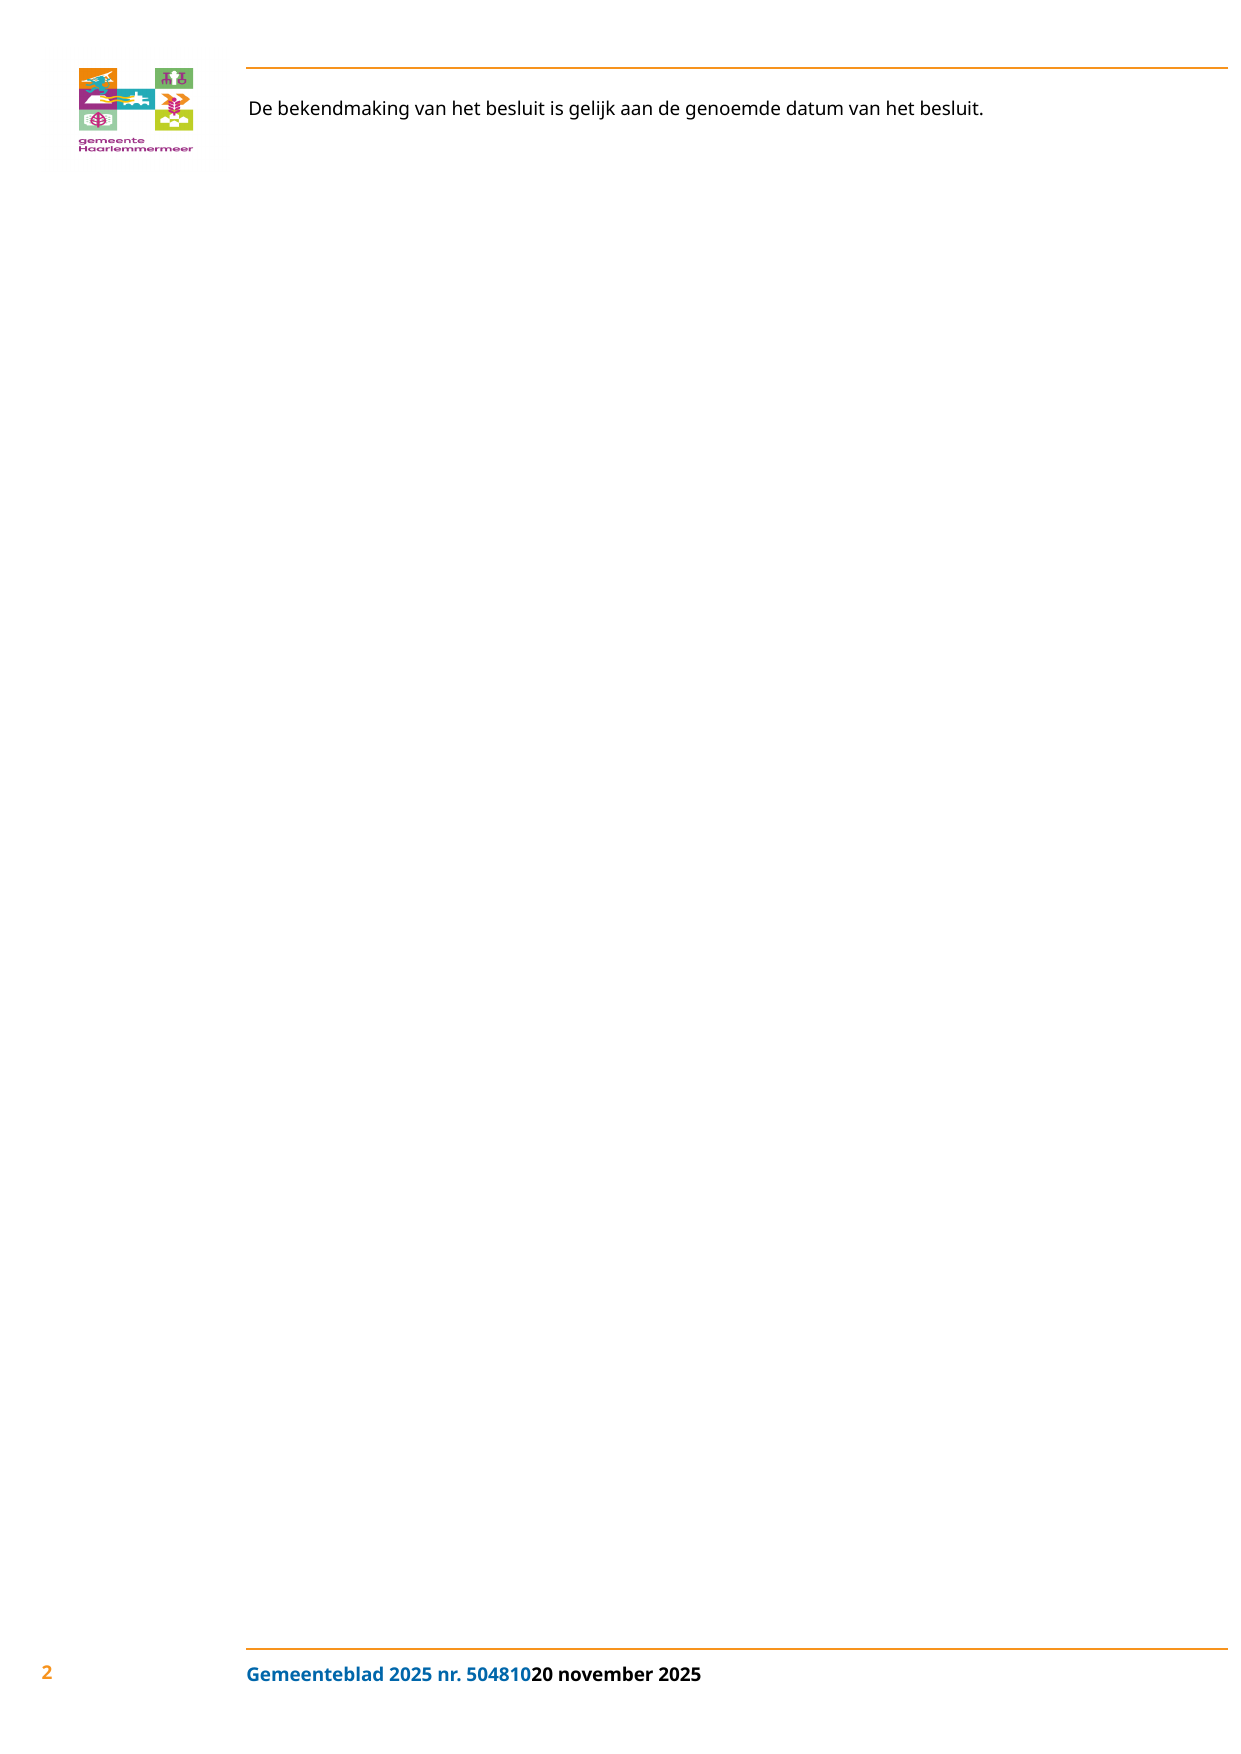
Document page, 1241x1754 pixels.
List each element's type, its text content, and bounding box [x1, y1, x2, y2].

text De bekendmaking van het besluit is gelijk aan de genoemde datum van het besluit. [248, 95, 1152, 121]
picture [41, 47, 231, 172]
